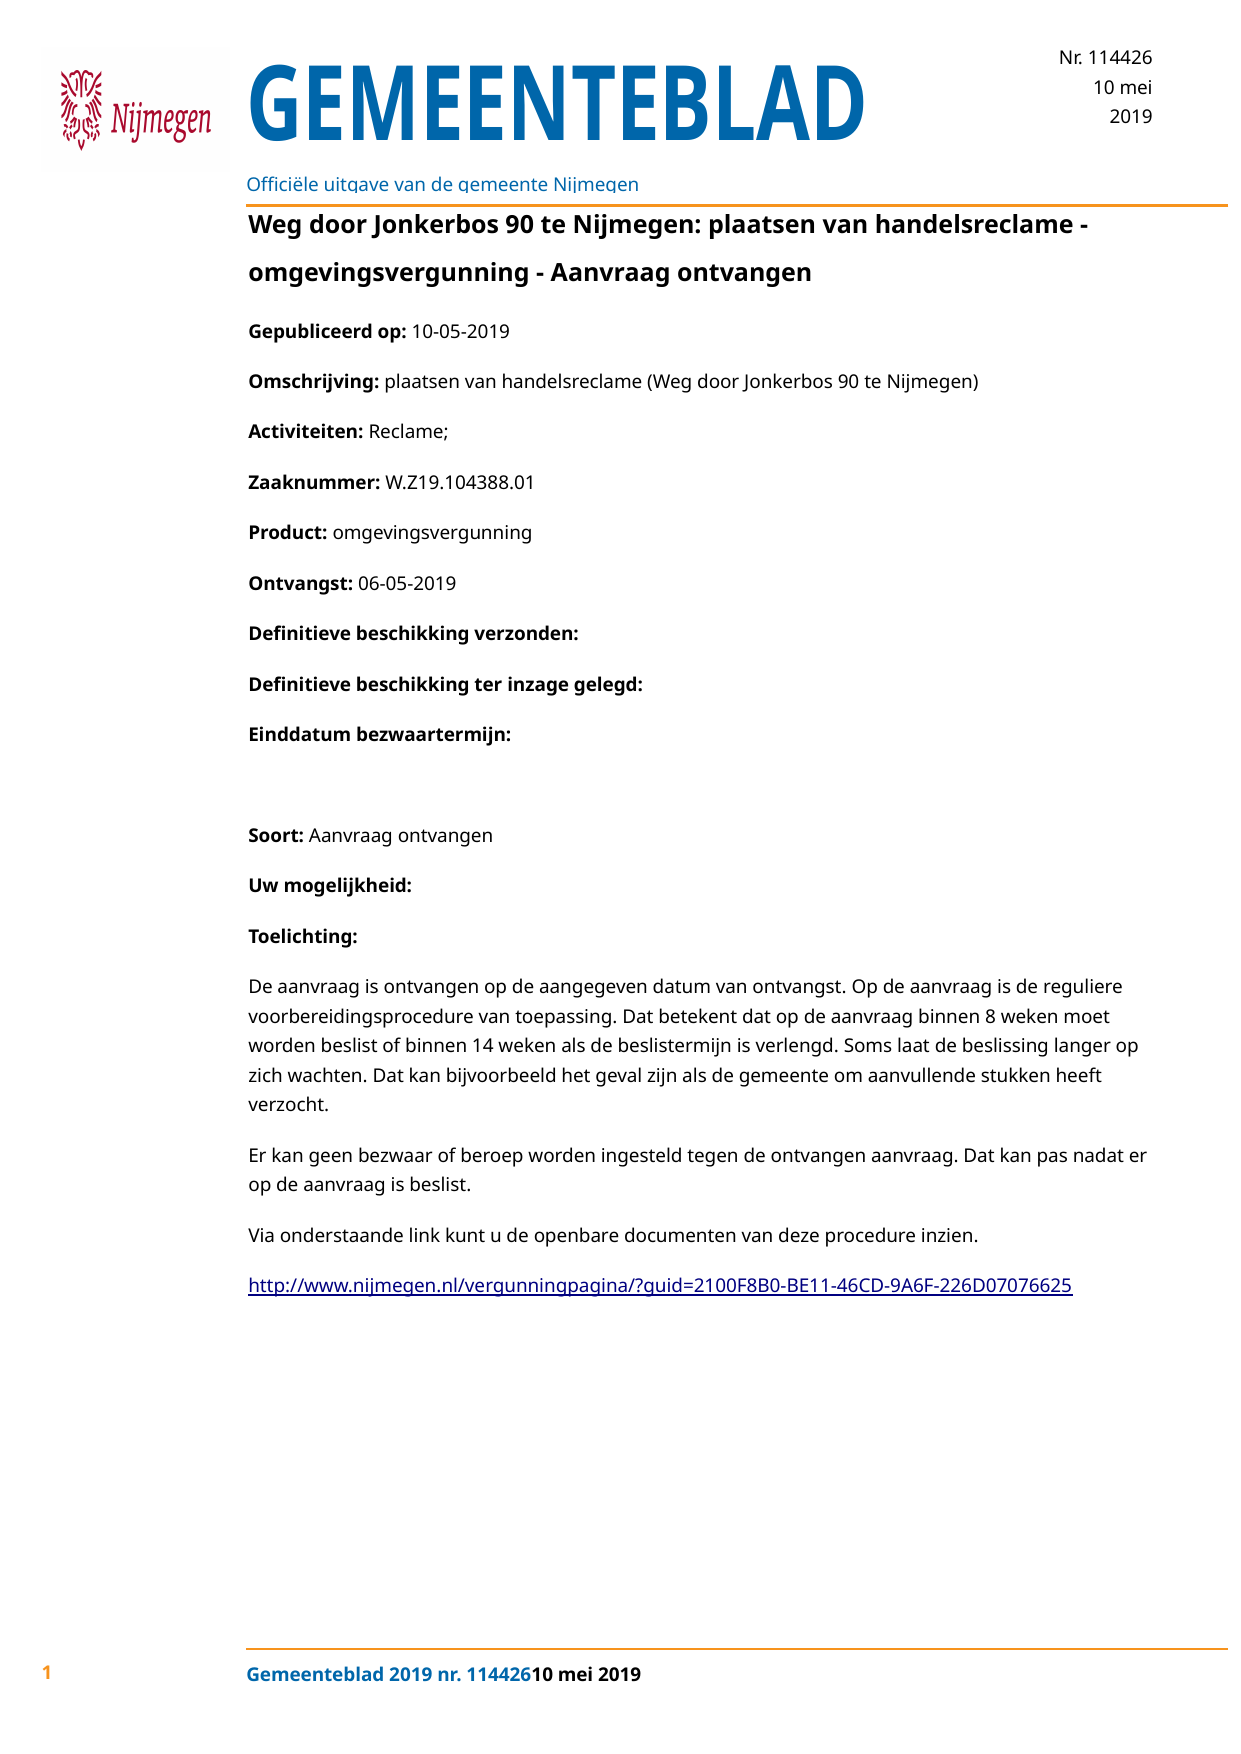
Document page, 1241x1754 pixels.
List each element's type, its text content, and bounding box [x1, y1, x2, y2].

text Product: omgevingsvergunning [248, 519, 1152, 545]
text Activiteiten: Reclame; [248, 419, 1152, 444]
text Toelichting: [248, 923, 1152, 949]
picture [41, 47, 231, 172]
text Via onderstaande link kunt u de openbare documenten van deze procedure inzien. [248, 1222, 1152, 1248]
text Omschrijving: plaatsen van handelsreclame (Weg door Jonkerbos 90 te Nijmegen) [248, 368, 1152, 394]
text Uw mogelijkheid: [248, 872, 1152, 898]
text Einddatum bezwaartermijn: [248, 721, 1152, 747]
text Definitieve beschikking verzonden: [248, 620, 1152, 646]
text Definitieve beschikking ter inzage gelegd: [248, 671, 1152, 697]
text Zaaknummer: W.Z19.104388.01 [248, 469, 1152, 495]
text http://www.nijmegen.nl/vergunningpagina/?guid=2100F8B0-BE11-46CD-9A6F-226D07076625 [248, 1272, 1152, 1298]
text Soort: Aanvraag ontvangen [248, 822, 1152, 848]
text Gepubliceerd op: 10-05-2019 [248, 318, 1152, 344]
text Ontvangst: 06-05-2019 [248, 570, 1152, 596]
text Er kan geen bezwaar of beroep worden ingesteld tegen de ontvangen aanvraag. Dat kan pas nadat er op de aanvraag is beslist. [248, 1142, 1152, 1197]
text De aanvraag is ontvangen op de aangegeven datum van ontvangst. Op de aanvraag is de reguliere voorbereidingsprocedure van toepassing. Dat betekent dat op de aanvraag binnen 8 weken moet worden beslist of binnen 14 weken als de beslistermijn is verlengd. Soms laat de beslissing langer op zich wachten. Dat kan bijvoorbeeld het geval zijn als de gemeente om aanvullende stukken heeft verzocht. [248, 973, 1152, 1117]
text Weg door Jonkerbos 90 te Nijmegen: plaatsen van handelsreclame - omgevingsvergunning - Aanvraag ontvangen [248, 207, 1152, 288]
